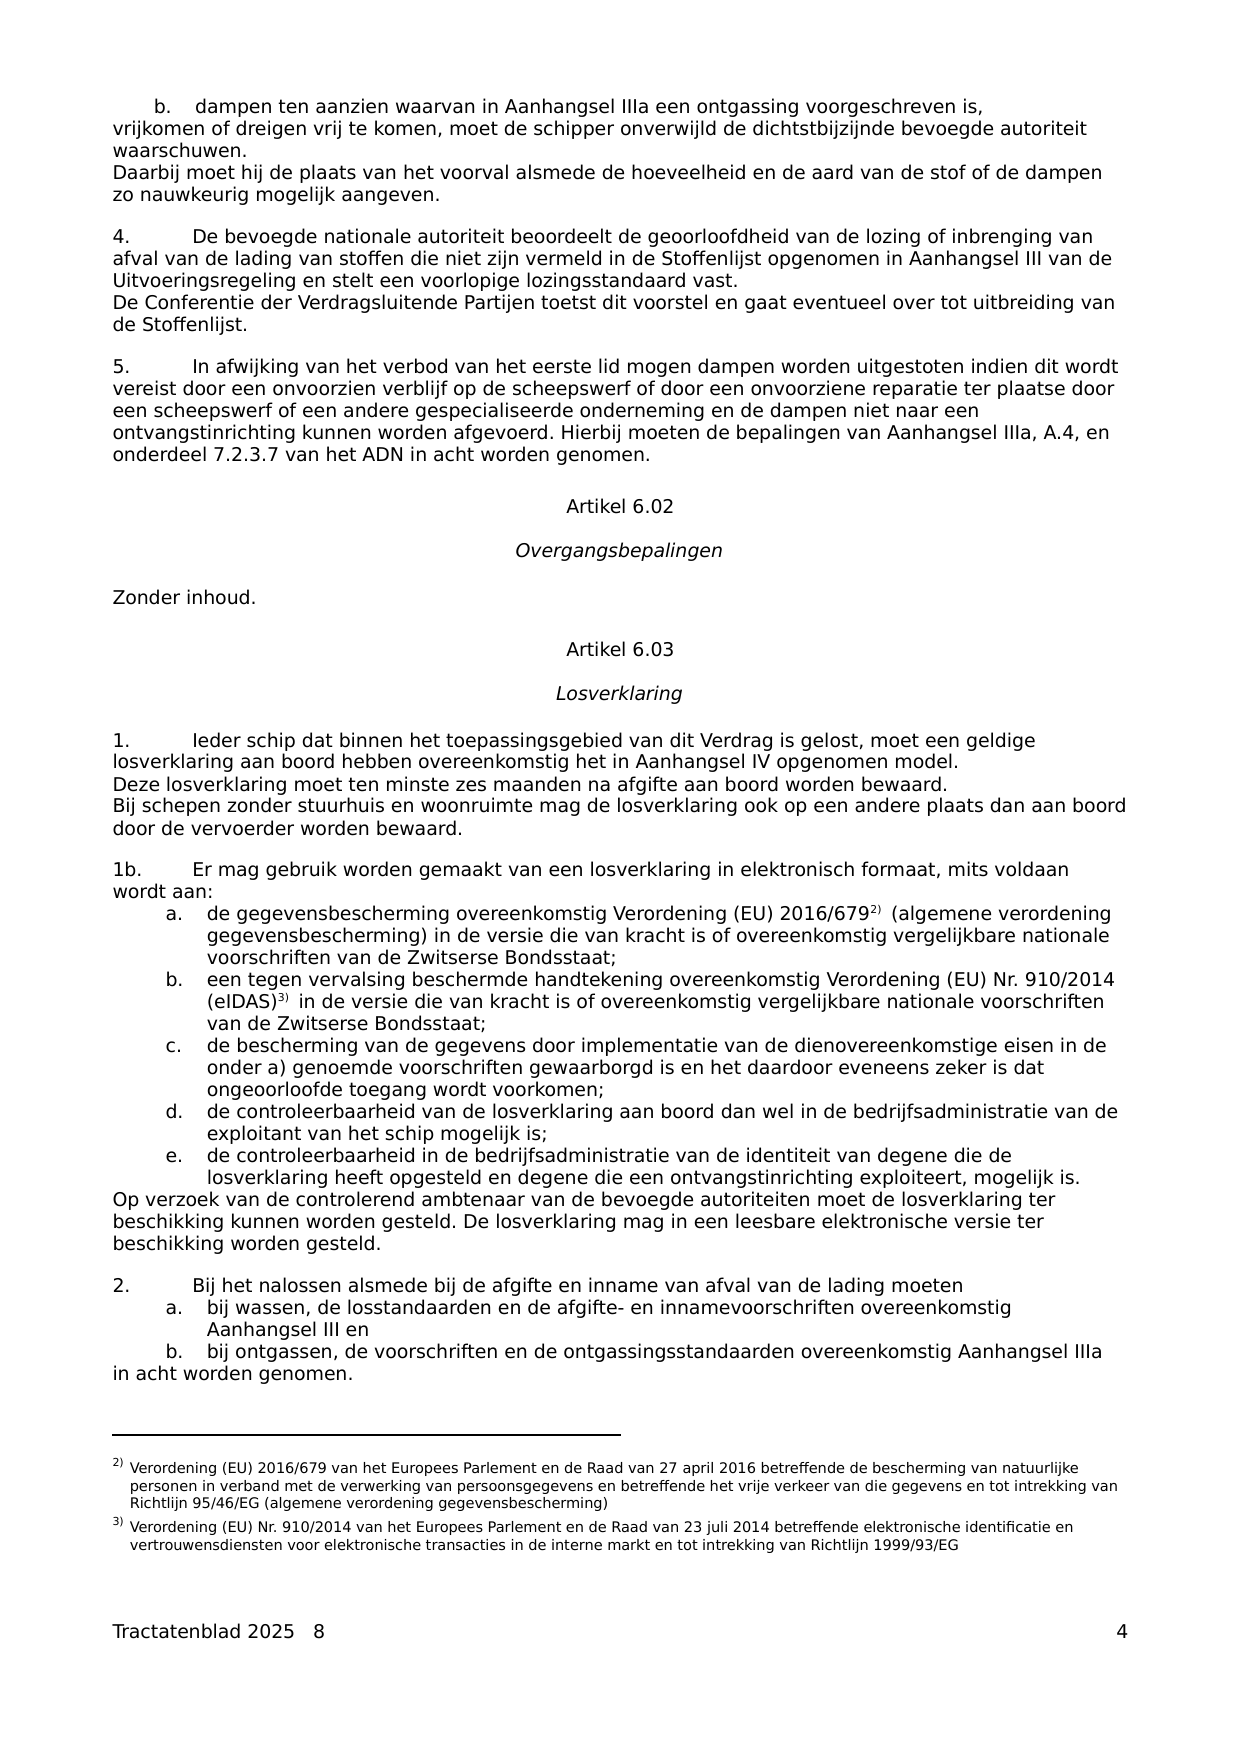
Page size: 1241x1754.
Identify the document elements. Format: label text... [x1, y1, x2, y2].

text Verordening (EU) Nr. 910/2014 van het Europees Parlement en de Raad van 23 juli 2014 betreffende elektronische identificatie en vertrouwensdiensten voor elektronische transacties in de interne markt en tot intrekking van Richtlijn 1999/93/EG [112, 1515, 1128, 1554]
text vrijkomen of dreigen vrij te komen, moet de schipper onverwijld de dichtstbijzijnde bevoegde autoriteit waarschuwen. [112, 118, 1128, 162]
text Op verzoek van de controlerend ambtenaar van de bevoegde autoriteiten moet de losverklaring ter beschikking kunnen worden gesteld. De losverklaring mag in een leesbare elektronische versie ter beschikking worden gesteld. [112, 1189, 1128, 1255]
text b. dampen ten aanzien waarvan in Aanhangsel IIIa een ontgassing voorgeschreven is, [153, 96, 1128, 118]
text Bij schepen zonder stuurhuis en woonruimte mag de losverklaring ook op een andere plaats dan aan boord door de vervoerder worden bewaard. [112, 795, 1128, 839]
text Daarbij moet hij de plaats van het voorval alsmede de hoeveelheid en de aard van de stof of de dampen zo nauwkeurig mogelijk aangeven. [112, 162, 1128, 206]
subtitle Artikel 6.02 Overgangsbepalingen [112, 496, 1128, 562]
text 1. Ieder schip dat binnen het toepassingsgebied van dit Verdrag is gelost, moet een geldige losverklaring aan boord hebben overeenkomstig het in Aanhangsel IV opgenomen model. [112, 729, 1128, 773]
text d. de controleerbaarheid van de losverklaring aan boord dan wel in de bedrijfsadministratie van de exploitant van het schip mogelijk is; [165, 1101, 1128, 1145]
text Deze losverklaring moet ten minste zes maanden na afgifte aan boord worden bewaard. [112, 773, 1128, 795]
subtitle Artikel 6.03 Losverklaring [112, 638, 1128, 704]
text 2. Bij het nalossen alsmede bij de afgifte en inname van afval van de lading moeten [112, 1275, 1128, 1297]
text 1b. Er mag gebruik worden gemaakt van een losverklaring in elektronisch formaat, mits voldaan wordt aan: [112, 859, 1128, 903]
text b. een tegen vervalsing beschermde handtekening overeenkomstig Verordening (EU) Nr. 910/2014 (eIDAS) in de versie die van kracht is of overeenkomstig vergelijkbare nationale voorschriften van de Zwitserse Bondsstaat; [165, 969, 1128, 1035]
text a. bij wassen, de losstandaarden en de afgifte- en innamevoorschriften overeenkomstig Aanhangsel III en [165, 1297, 1128, 1341]
text Zonder inhoud. [112, 587, 1128, 608]
text a. de gegevensbescherming overeenkomstig Verordening (EU) 2016/679 (algemene verordening gegevensbescherming) in de versie die van kracht is of overeenkomstig vergelijkbare nationale voorschriften van de Zwitserse Bondsstaat; [165, 903, 1128, 969]
text e. de controleerbaarheid in de bedrijfsadministratie van de identiteit van degene die de losverklaring heeft opgesteld en degene die een ontvangstinrichting exploiteert, mogelijk is. [165, 1145, 1128, 1189]
text in acht worden genomen. [112, 1363, 1128, 1385]
text 4. De bevoegde nationale autoriteit beoordeelt de geoorloofdheid van de lozing of inbrenging van afval van de lading van stoffen die niet zijn vermeld in de Stoffenlijst opgenomen in Aanhangsel III van de Uitvoeringsregeling en stelt een voorlopige lozingsstandaard vast. [112, 226, 1128, 292]
text Verordening (EU) 2016/679 van het Europees Parlement en de Raad van 27 april 2016 betreffende de bescherming van natuurlijke personen in verband met de verwerking van persoonsgegevens en betreffende het vrije verkeer van die gegevens en tot intrekking van Richtlijn 95/46/EG (algemene verordening gegevensbescherming) [112, 1456, 1128, 1512]
text De Conferentie der Verdragsluitende Partijen toetst dit voorstel en gaat eventueel over tot uitbreiding van de Stoffenlijst. [112, 292, 1128, 336]
text c. de bescherming van de gegevens door implementatie van de dienovereenkomstige eisen in de onder a) genoemde voorschriften gewaarborgd is en het daardoor eveneens zeker is dat ongeoorloofde toegang wordt voorkomen; [165, 1035, 1128, 1101]
text 5. In afwijking van het verbod van het eerste lid mogen dampen worden uitgestoten indien dit wordt vereist door een onvoorzien verblijf op de scheepswerf of door een onvoorziene reparatie ter plaatse door een scheepswerf of een andere gespecialiseerde onderneming en de dampen niet naar een ontvangstinrichting kunnen worden afgevoerd. Hierbij moeten de bepalingen van Aanhangsel IIIa, A.4, en onderdeel 7.2.3.7 van het ADN in acht worden genomen. [112, 356, 1128, 466]
text b. bij ontgassen, de voorschriften en de ontgassingsstandaarden overeenkomstig Aanhangsel IIIa [165, 1341, 1128, 1363]
